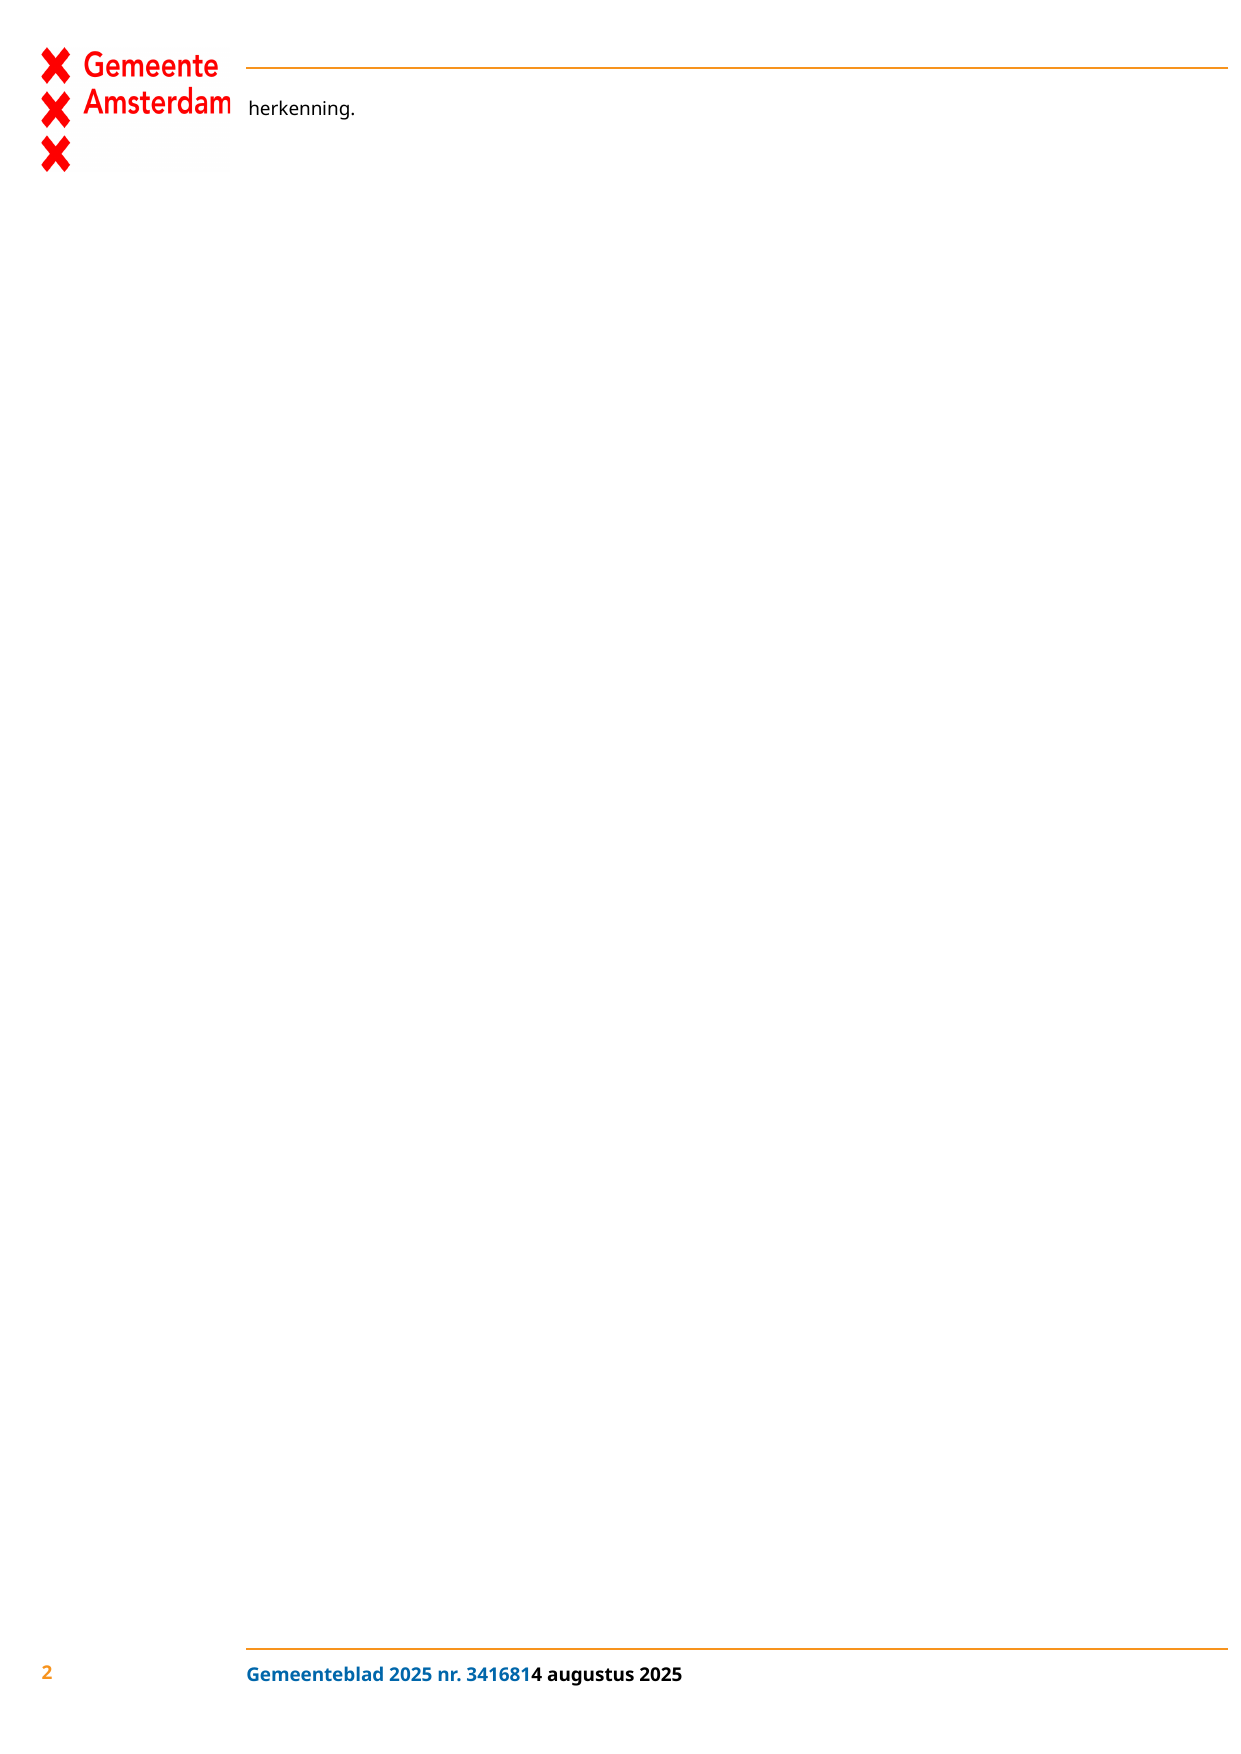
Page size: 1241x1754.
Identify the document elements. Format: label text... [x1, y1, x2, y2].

picture [41, 47, 231, 172]
text herkenning. [248, 95, 1152, 121]
